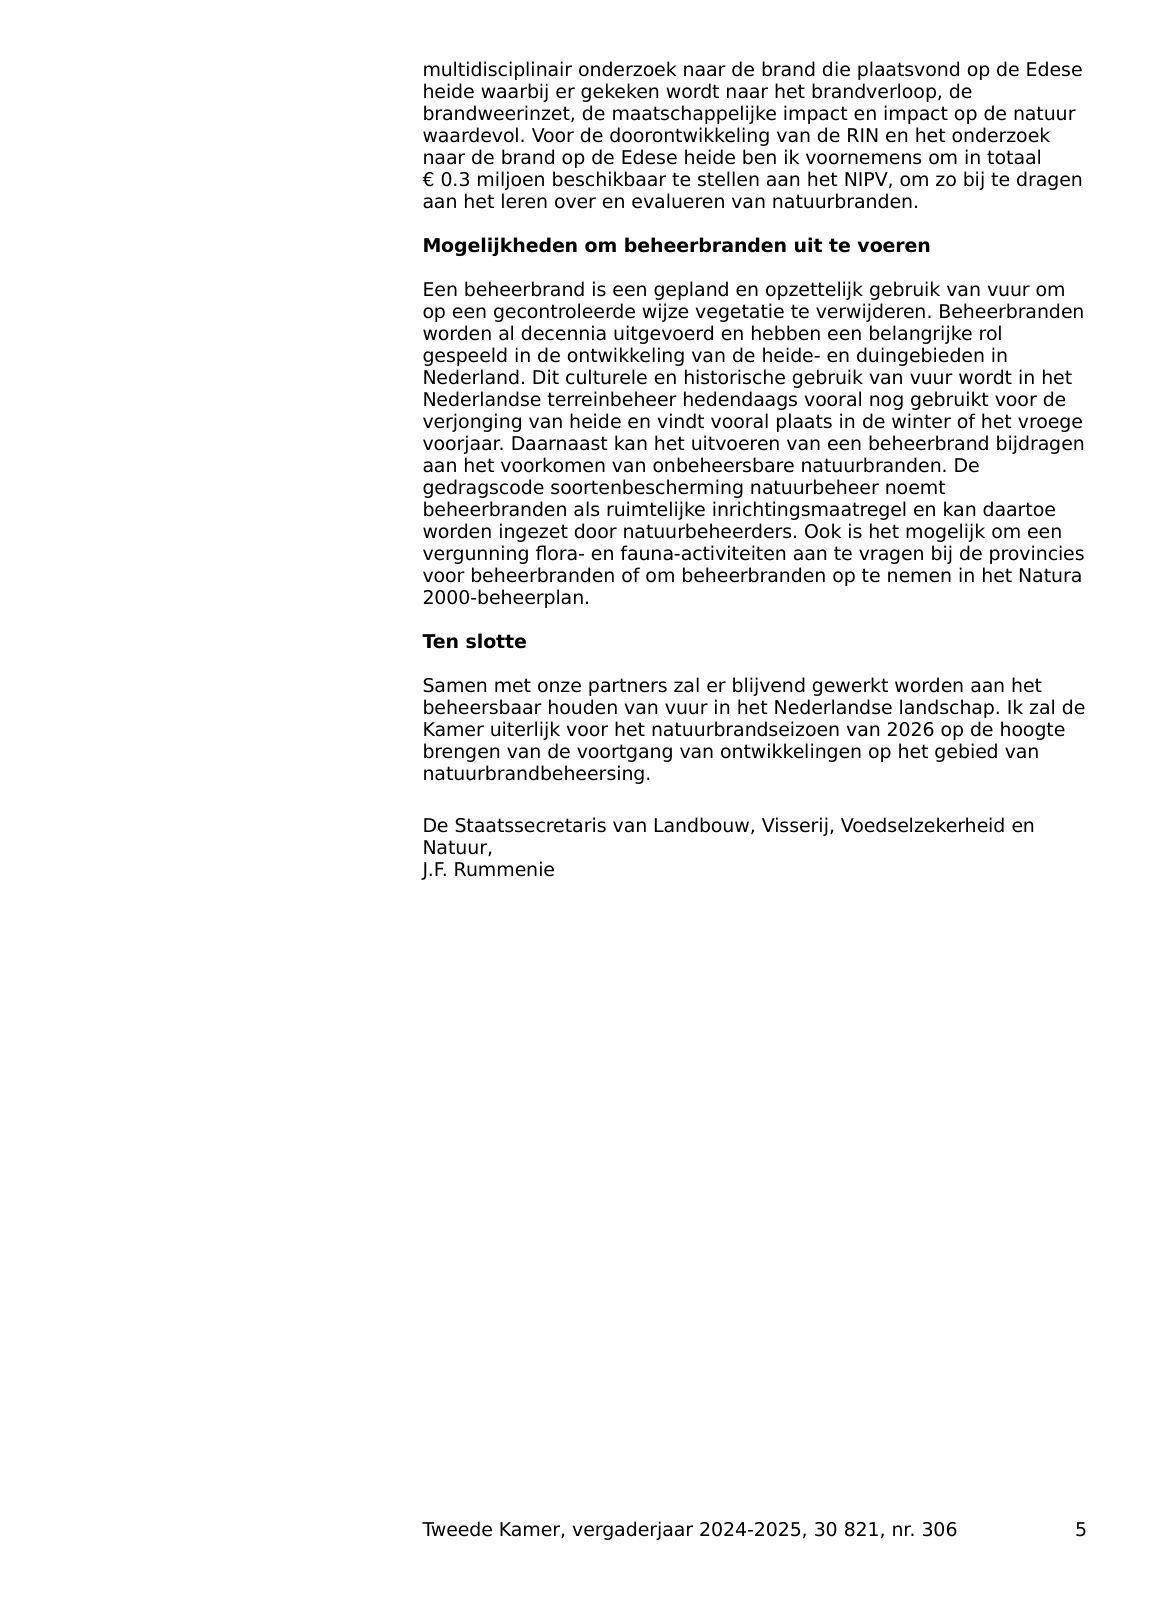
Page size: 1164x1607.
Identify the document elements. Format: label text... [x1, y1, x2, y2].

subtitle Mogelijkheden om beheerbranden uit te voeren [422, 235, 1087, 257]
text Een beheerbrand is een gepland en opzettelijk gebruik van vuur om op een gecontroleerde wijze vegetatie te verwijderen. Beheerbranden worden al decennia uitgevoerd en hebben een belangrijke rol gespeeld in de ontwikkeling van de heide- en duingebieden in Nederland. Dit culturele en historische gebruik van vuur wordt in het Nederlandse terreinbeheer hedendaags vooral nog gebruikt voor de verjonging van heide en vindt vooral plaats in de winter of het vroege voorjaar. Daarnaast kan het uitvoeren van een beheerbrand bijdragen aan het voorkomen van onbeheersbare natuurbranden. De gedragscode soortenbescherming natuurbeheer noemt beheerbranden als ruimtelijke inrichtingsmaatregel en kan daartoe worden ingezet door natuurbeheerders. Ook is het mogelijk om een vergunning flora- en fauna-activiteiten aan te vragen bij de provincies voor beheerbranden of om beheerbranden op te nemen in het Natura 2000-beheerplan. [422, 279, 1087, 609]
text Samen met onze partners zal er blijvend gewerkt worden aan het beheersbaar houden van vuur in het Nederlandse landschap. Ik zal de Kamer uiterlijk voor het natuurbrandseizoen van 2026 op de hoogte brengen van de voortgang van ontwikkelingen op het gebied van natuurbrandbeheersing. [422, 675, 1087, 785]
text multidisciplinair onderzoek naar de brand die plaatsvond op de Edese heide waarbij er gekeken wordt naar het brandverloop, de brandweerinzet, de maatschappelijke impact en impact op de natuur waardevol. Voor de doorontwikkeling van de RIN en het onderzoek naar de brand op de Edese heide ben ik voornemens om in totaal € 0.3 miljoen beschikbaar te stellen aan het NIPV, om zo bij te dragen aan het leren over en evalueren van natuurbranden. [422, 59, 1087, 213]
text De Staatssecretaris van Landbouw, Visserij, Voedselzekerheid en Natuur, J.F. Rummenie [422, 815, 1087, 881]
subtitle Ten slotte [422, 631, 1087, 653]
